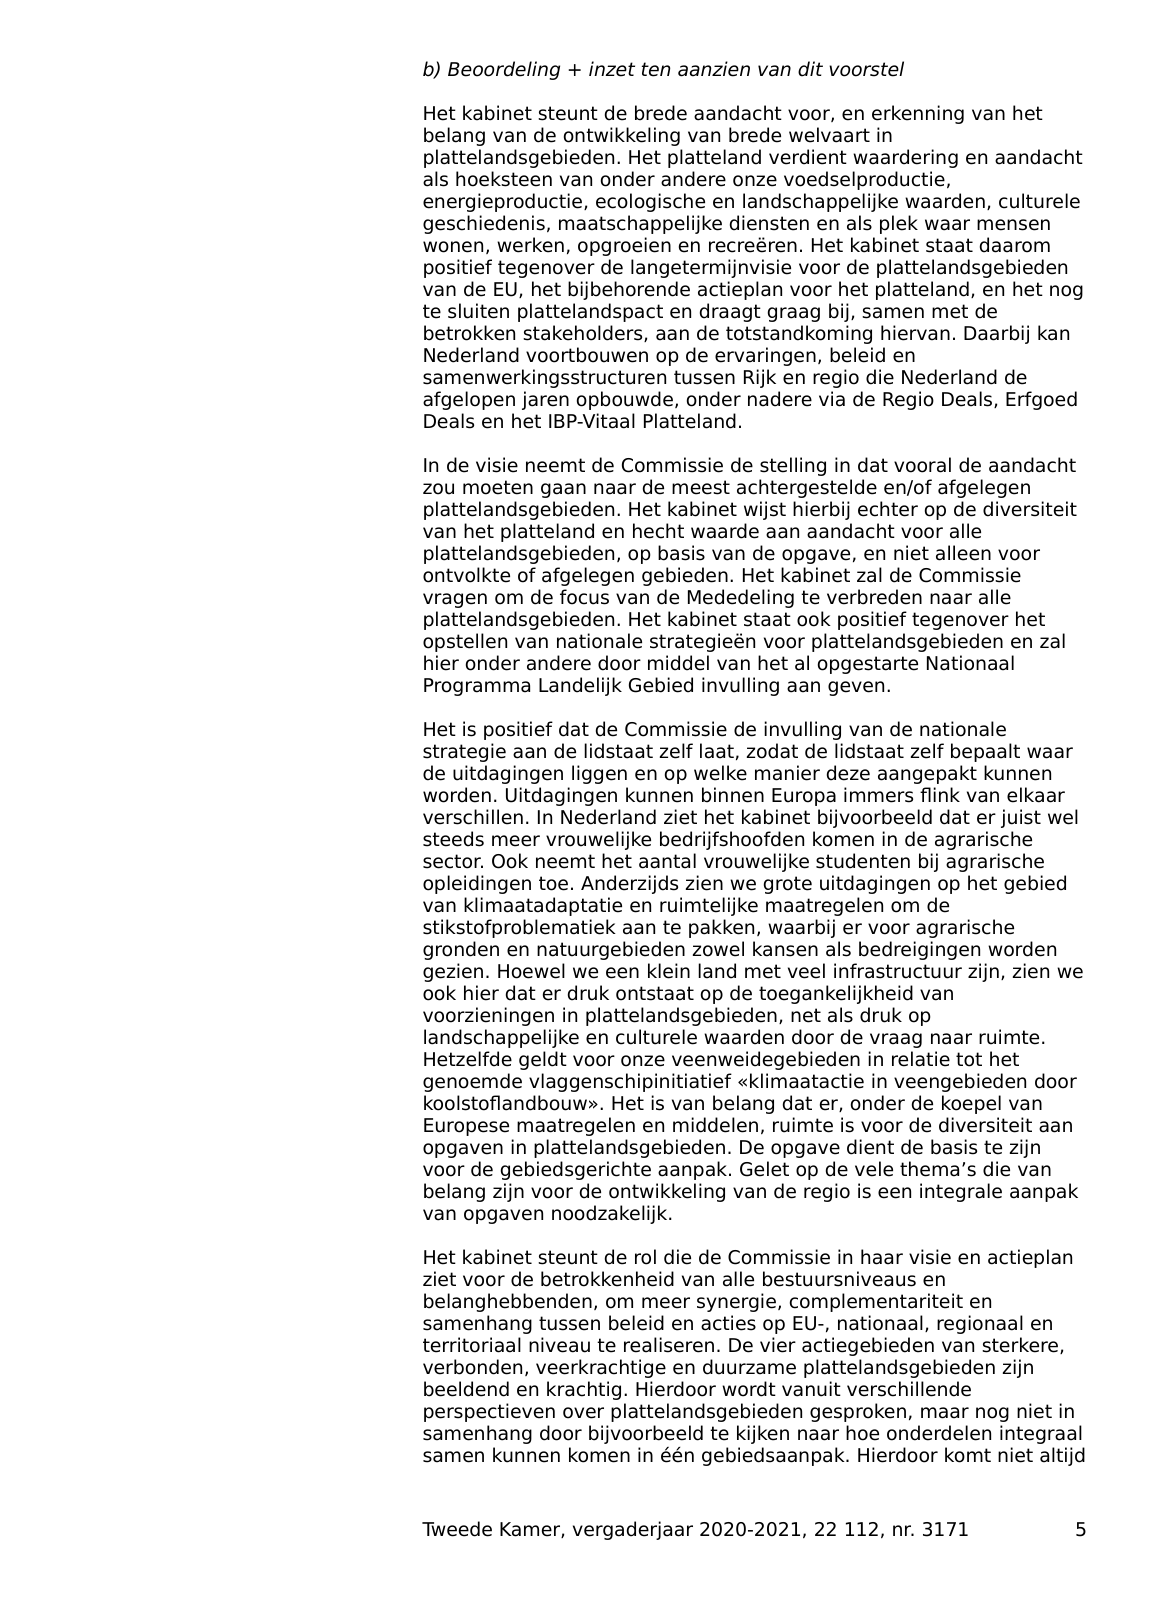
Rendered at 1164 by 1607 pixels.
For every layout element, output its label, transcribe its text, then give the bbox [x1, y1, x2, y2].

text In de visie neemt de Commissie de stelling in dat vooral de aandacht zou moeten gaan naar de meest achtergestelde en/of afgelegen plattelandsgebieden. Het kabinet wijst hierbij echter op de diversiteit van het platteland en hecht waarde aan aandacht voor alle plattelandsgebieden, op basis van de opgave, en niet alleen voor ontvolkte of afgelegen gebieden. Het kabinet zal de Commissie vragen om de focus van de Mededeling te verbreden naar alle plattelandsgebieden. Het kabinet staat ook positief tegenover het opstellen van nationale strategieën voor plattelandsgebieden en zal hier onder andere door middel van het al opgestarte Nationaal Programma Landelijk Gebied invulling aan geven. [422, 455, 1087, 697]
text Het kabinet steunt de brede aandacht voor, en erkenning van het belang van de ontwikkeling van brede welvaart in plattelandsgebieden. Het platteland verdient waardering en aandacht als hoeksteen van onder andere onze voedselproductie, energieproductie, ecologische en landschappelijke waarden, culturele geschiedenis, maatschappelijke diensten en als plek waar mensen wonen, werken, opgroeien en recreëren. Het kabinet staat daarom positief tegenover de langetermijnvisie voor de plattelandsgebieden van de EU, het bijbehorende actieplan voor het platteland, en het nog te sluiten plattelandspact en draagt graag bij, samen met de betrokken stakeholders, aan de totstandkoming hiervan. Daarbij kan Nederland voortbouwen op de ervaringen, beleid en samenwerkingsstructuren tussen Rijk en regio die Nederland de afgelopen jaren opbouwde, onder nadere via de Regio Deals, Erfgoed Deals en het IBP-Vitaal Platteland. [422, 103, 1087, 433]
subtitle b) Beoordeling + inzet ten aanzien van dit voorstel [422, 59, 1087, 81]
text Het is positief dat de Commissie de invulling van de nationale strategie aan de lidstaat zelf laat, zodat de lidstaat zelf bepaalt waar de uitdagingen liggen en op welke manier deze aangepakt kunnen worden. Uitdagingen kunnen binnen Europa immers flink van elkaar verschillen. In Nederland ziet het kabinet bijvoorbeeld dat er juist wel steeds meer vrouwelijke bedrijfshoofden komen in de agrarische sector. Ook neemt het aantal vrouwelijke studenten bij agrarische opleidingen toe. Anderzijds zien we grote uitdagingen op het gebied van klimaatadaptatie en ruimtelijke maatregelen om de stikstofproblematiek aan te pakken, waarbij er voor agrarische gronden en natuurgebieden zowel kansen als bedreigingen worden gezien. Hoewel we een klein land met veel infrastructuur zijn, zien we ook hier dat er druk ontstaat op de toegankelijkheid van voorzieningen in plattelandsgebieden, net als druk op landschappelijke en culturele waarden door de vraag naar ruimte. Hetzelfde geldt voor onze veenweidegebieden in relatie tot het genoemde vlaggenschipinitiatief «klimaatactie in veengebieden door koolstoflandbouw». Het is van belang dat er, onder de koepel van Europese maatregelen en middelen, ruimte is voor de diversiteit aan opgaven in plattelandsgebieden. De opgave dient de basis te zijn voor de gebiedsgerichte aanpak. Gelet op de vele thema’s die van belang zijn voor de ontwikkeling van de regio is een integrale aanpak van opgaven noodzakelijk. [422, 719, 1087, 1224]
text Het kabinet steunt de rol die de Commissie in haar visie en actieplan ziet voor de betrokkenheid van alle bestuursniveaus en belanghebbenden, om meer synergie, complementariteit en samenhang tussen beleid en acties op EU-, nationaal, regionaal en territoriaal niveau te realiseren. De vier actiegebieden van sterkere, verbonden, veerkrachtige en duurzame plattelandsgebieden zijn beeldend en krachtig. Hierdoor wordt vanuit verschillende perspectieven over plattelandsgebieden gesproken, maar nog niet in samenhang door bijvoorbeeld te kijken naar hoe onderdelen integraal samen kunnen komen in één gebiedsaanpak. Hierdoor komt niet altijd [422, 1247, 1087, 1467]
